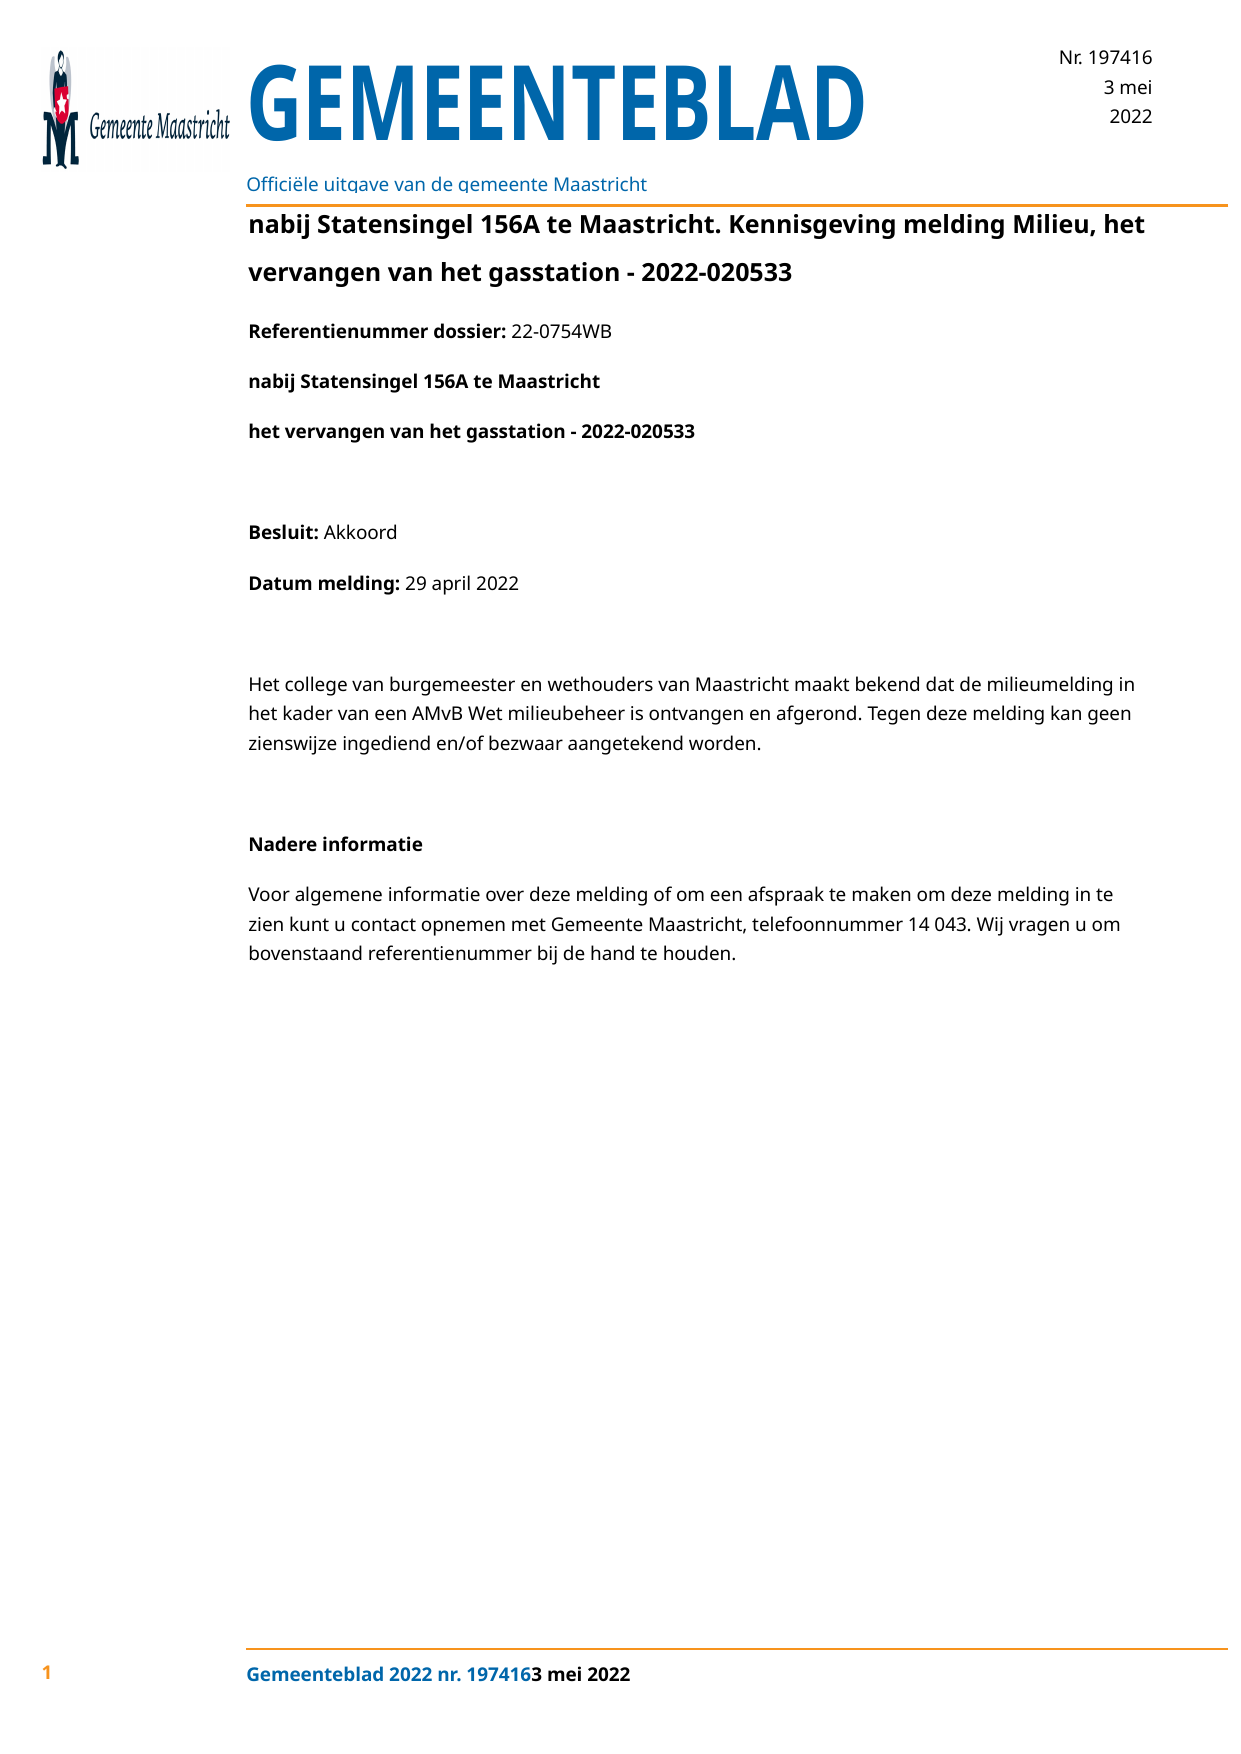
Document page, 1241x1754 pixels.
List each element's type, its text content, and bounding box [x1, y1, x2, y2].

text Voor algemene informatie over deze melding of om een afspraak te maken om deze melding in te zien kunt u contact opnemen met Gemeente Maastricht, telefoonnummer 14 043. Wij vragen u om bovenstaand referentienummer bij de hand te houden. [248, 881, 1152, 966]
text nabij Statensingel 156A te Maastricht. Kennisgeving melding Milieu, het vervangen van het gasstation - 2022-020533 [248, 207, 1152, 288]
text Datum melding: 29 april 2022 [248, 570, 1152, 596]
picture [41, 47, 231, 172]
text Nadere informatie [248, 831, 1152, 857]
text het vervangen van het gasstation - 2022-020533 [248, 419, 1152, 444]
text Het college van burgemeester en wethouders van Maastricht maakt bekend dat de milieumelding in het kader van een AMvB Wet milieubeheer is ontvangen en afgerond. Tegen deze melding kan geen zienswijze ingediend en/of bezwaar aangetekend worden. [248, 671, 1152, 756]
text Referentienummer dossier: 22-0754WB [248, 318, 1152, 344]
text Besluit: Akkoord [248, 519, 1152, 545]
text nabij Statensingel 156A te Maastricht [248, 368, 1152, 394]
